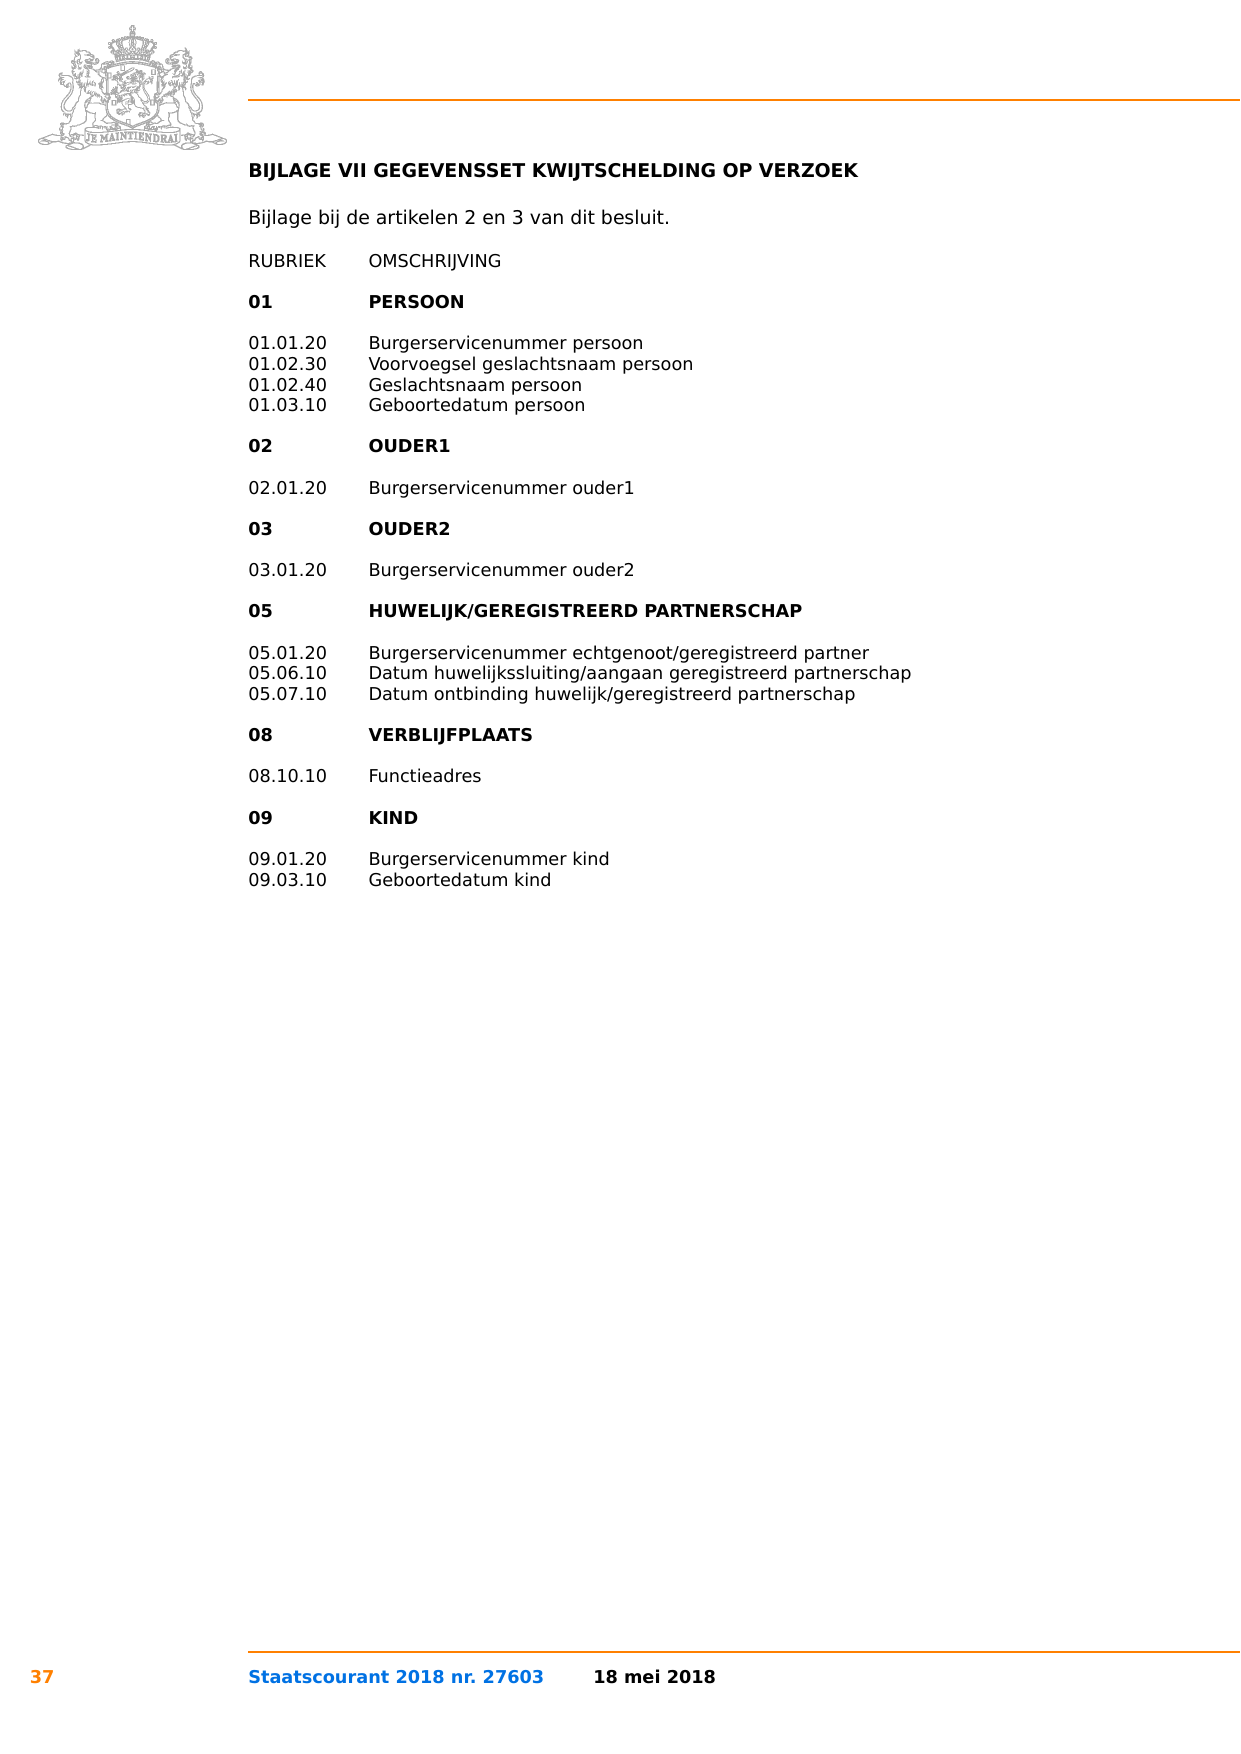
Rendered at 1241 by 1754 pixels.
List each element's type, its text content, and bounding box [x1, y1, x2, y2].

table_cell OUDER2 [363, 519, 1163, 539]
table_cell 01 [248, 292, 362, 313]
picture [38, 25, 227, 150]
table_cell [363, 457, 1163, 478]
table_cell 03 [248, 519, 362, 539]
table_cell [363, 787, 1163, 808]
table_cell 01.01.20 [248, 333, 362, 354]
table_cell [248, 313, 362, 333]
table_cell 03.01.20 [248, 560, 362, 581]
table_cell [363, 622, 1163, 643]
table_cell [363, 271, 1163, 292]
table_cell 09.03.10 [248, 870, 362, 890]
table_cell PERSOON [363, 292, 1163, 313]
table_cell [248, 540, 362, 560]
table_cell [248, 581, 362, 601]
table_cell [248, 271, 362, 292]
table_cell Geslachtsnaam persoon [363, 375, 1163, 395]
table_cell 09.01.20 [248, 849, 362, 869]
table_cell Geboortedatum kind [363, 870, 1163, 890]
table_cell 02 [248, 436, 362, 457]
table_cell 01.02.30 [248, 354, 362, 374]
table_cell [248, 705, 362, 725]
table_cell Burgerservicenummer persoon [363, 333, 1163, 354]
table_cell [363, 581, 1163, 601]
table_cell [363, 313, 1163, 333]
table_cell OUDER1 [363, 436, 1163, 457]
table_cell [363, 705, 1163, 725]
table_cell [248, 622, 362, 643]
table_cell 09 [248, 808, 362, 828]
table_cell [248, 828, 362, 849]
table_header RUBRIEK [248, 251, 362, 271]
table_cell [363, 416, 1163, 436]
table_cell Burgerservicenummer ouder2 [363, 560, 1163, 581]
table_cell Burgerservicenummer echtgenoot/geregistreerd partner [363, 643, 1163, 663]
table_cell 08.10.10 [248, 766, 362, 787]
table_cell [248, 746, 362, 766]
subtitle BIJLAGE VII GEGEVENSSET KWIJTSCHELDING OP VERZOEK [248, 160, 1163, 182]
table_cell 05 [248, 601, 362, 622]
table_cell Functieadres [363, 766, 1163, 787]
table_cell VERBLIJFPLAATS [363, 725, 1163, 746]
table_cell 05.01.20 [248, 643, 362, 663]
table_cell [363, 498, 1163, 519]
table_cell Datum ontbinding huwelijk/geregistreerd partnerschap [363, 684, 1163, 704]
table_cell [248, 416, 362, 436]
table_cell 08 [248, 725, 362, 746]
table_cell 05.07.10 [248, 684, 362, 704]
table_cell [363, 828, 1163, 849]
table_cell [363, 540, 1163, 560]
table_cell Voorvoegsel geslachtsnaam persoon [363, 354, 1163, 374]
table_cell Datum huwelijkssluiting/aangaan geregistreerd partnerschap [363, 663, 1163, 684]
table_cell KIND [363, 808, 1163, 828]
table_cell [248, 498, 362, 519]
table_cell 01.03.10 [248, 395, 362, 416]
table_header OMSCHRIJVING [363, 251, 1163, 271]
table_cell [248, 787, 362, 808]
table_cell HUWELIJK/GEREGISTREERD PARTNERSCHAP [363, 601, 1163, 622]
table_cell 02.01.20 [248, 478, 362, 498]
table_cell 01.02.40 [248, 375, 362, 395]
table_cell Geboortedatum persoon [363, 395, 1163, 416]
table_cell 05.06.10 [248, 663, 362, 684]
text Bijlage bij de artikelen 2 en 3 van dit besluit. [248, 207, 1163, 229]
table_cell Burgerservicenummer ouder1 [363, 478, 1163, 498]
table_cell Burgerservicenummer kind [363, 849, 1163, 869]
table_cell [363, 746, 1163, 766]
table_cell [248, 457, 362, 478]
